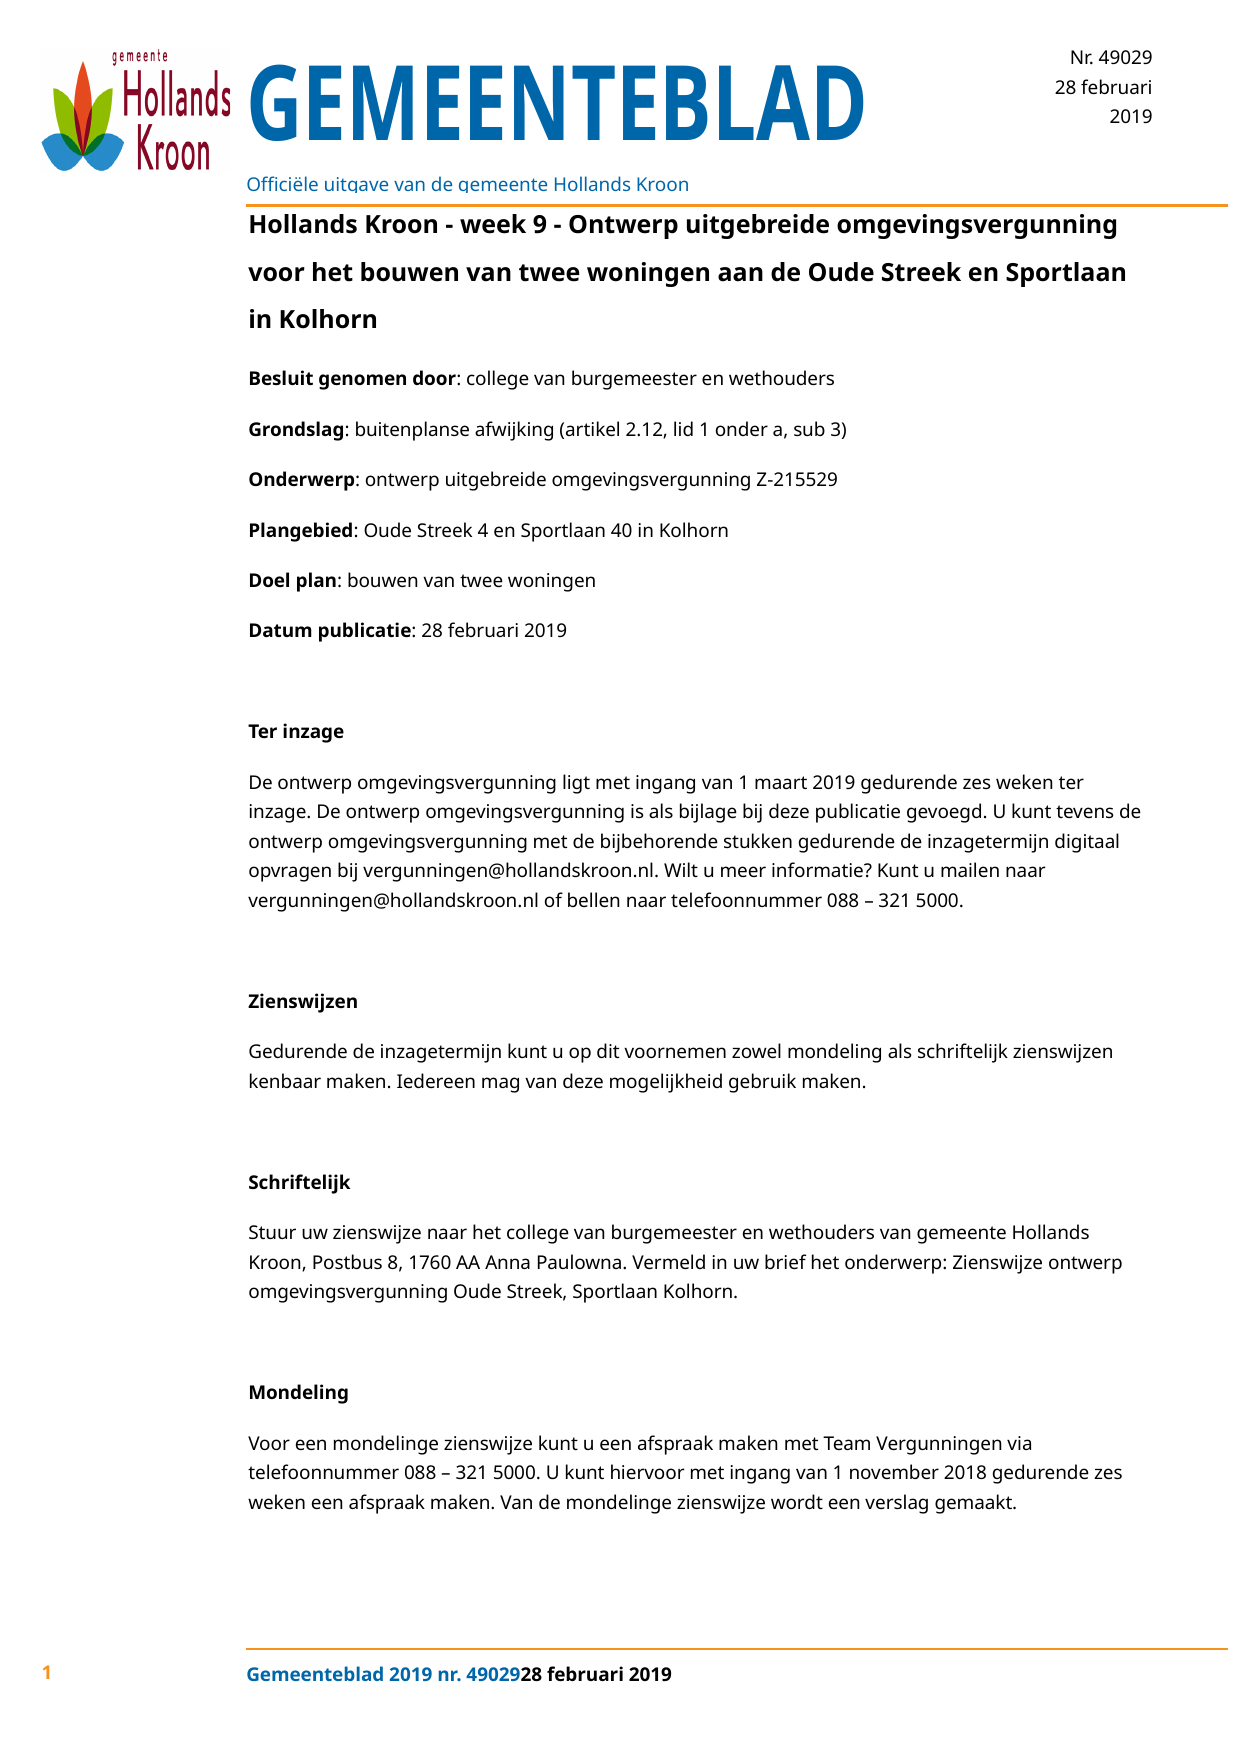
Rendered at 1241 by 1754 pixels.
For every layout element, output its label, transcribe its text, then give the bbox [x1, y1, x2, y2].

text De ontwerp omgevingsvergunning ligt met ingang van 1 maart 2019 gedurende zes weken ter inzage. De ontwerp omgevingsvergunning is als bijlage bij deze publicatie gevoegd. U kunt tevens de ontwerp omgevingsvergunning met de bijbehorende stukken gedurende de inzagetermijn digitaal opvragen bij vergunningen@hollandskroon.nl. Wilt u meer informatie? Kunt u mailen naar vergunningen@hollandskroon.nl of bellen naar telefoonnummer 088 – 321 5000. [248, 769, 1152, 913]
text Datum publicatie: 28 februari 2019 [248, 618, 1152, 643]
text Besluit genomen door: college van burgemeester en wethouders [248, 366, 1152, 391]
text Voor een mondelinge zienswijze kunt u een afspraak maken met Team Vergunningen via telefoonnummer 088 – 321 5000. U kunt hiervoor met ingang van 1 november 2018 gedurende zes weken een afspraak maken. Van de mondelinge zienswijze wordt een verslag gemaakt. [248, 1430, 1152, 1514]
text Schriftelijk [248, 1169, 1152, 1194]
text Plangebied: Oude Streek 4 en Sportlaan 40 in Kolhorn [248, 517, 1152, 542]
text Stuur uw zienswijze naar het college van burgemeester en wethouders van gemeente Hollands Kroon, Postbus 8, 1760 AA Anna Paulowna. Vermeld in uw brief het onderwerp: Zienswijze ontwerp omgevingsvergunning Oude Streek, Sportlaan Kolhorn. [248, 1219, 1152, 1304]
text Gedurende de inzagetermijn kunt u op dit voornemen zowel mondeling als schriftelijk zienswijzen kenbaar maken. Iedereen mag van deze mogelijkheid gebruik maken. [248, 1038, 1152, 1094]
text Zienswijzen [248, 988, 1152, 1014]
text Hollands Kroon - week 9 - Ontwerp uitgebreide omgevingsvergunning voor het bouwen van twee woningen aan de Oude Streek en Sportlaan in Kolhorn [248, 207, 1152, 336]
text Doel plan: bouwen van twee woningen [248, 567, 1152, 593]
text Mondeling [248, 1379, 1152, 1405]
picture [41, 47, 231, 172]
text Grondslag: buitenplanse afwijking (artikel 2.12, lid 1 onder a, sub 3) [248, 416, 1152, 442]
text Ter inzage [248, 718, 1152, 744]
text Onderwerp: ontwerp uitgebreide omgevingsvergunning Z-215529 [248, 466, 1152, 492]
